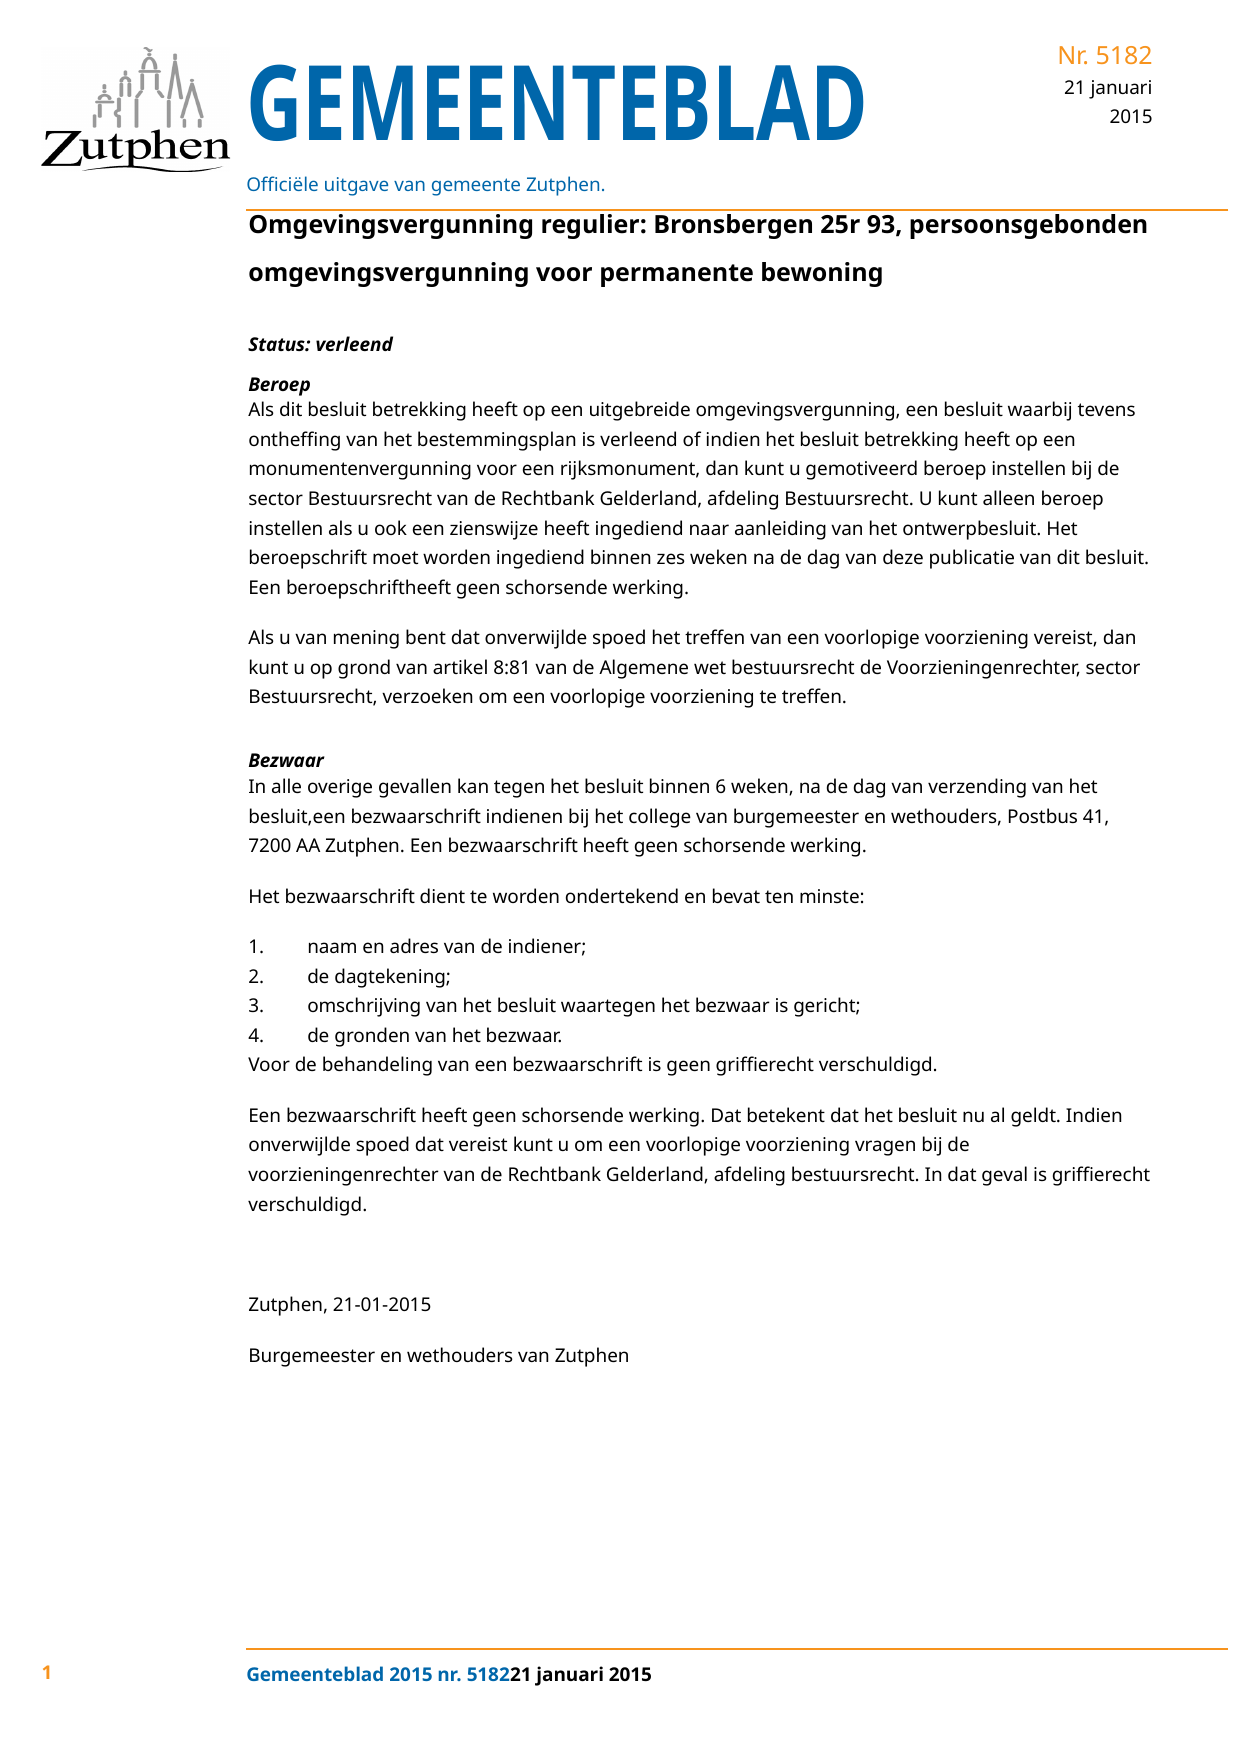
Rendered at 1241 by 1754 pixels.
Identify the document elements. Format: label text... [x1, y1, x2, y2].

text Burgemeester en wethouders van Zutphen [248, 1342, 1152, 1368]
text Als dit besluit betrekking heeft op een uitgebreide omgevingsvergunning, een besluit waarbij tevens ontheffing van het bestemmingsplan is verleend of indien het besluit betrekking heeft op een monumentenvergunning voor een rijksmonument, dan kunt u gemotiveerd beroep instellen bij de sector Bestuursrecht van de Rechtbank Gelderland, afdeling Bestuursrecht. U kunt alleen beroep instellen als u ook een zienswijze heeft ingediend naar aanleiding van het ontwerpbesluit. Het beroepschrift moet worden ingediend binnen zes weken na de dag van deze publicatie van dit besluit. Een beroepschriftheeft geen schorsende werking. [248, 396, 1152, 600]
text Het bezwaarschrift dient te worden ondertekend en bevat ten minste: [248, 883, 1152, 908]
list de dagtekening; [248, 963, 1152, 988]
text Voor de behandeling van een bezwaarschrift is geen griffierecht verschuldigd. [248, 1052, 1152, 1077]
text Een bezwaarschrift heeft geen schorsende werking. Dat betekent dat het besluit nu al geldt. Indien onverwijlde spoed dat vereist kunt u om een voorlopige voorziening vragen bij de voorzieningenrechter van de Rechtbank Gelderland, afdeling bestuursrecht. In dat geval is griffierecht verschuldigd. [248, 1102, 1152, 1216]
list naam en adres van de indiener; [248, 933, 1152, 959]
text Zutphen, 21-01-2015 [248, 1292, 1152, 1317]
list omschrijving van het besluit waartegen het bezwaar is gericht; [248, 992, 1152, 1018]
text Bezwaar [248, 747, 1152, 773]
text Status: verleend [248, 331, 1152, 357]
list de gronden van het bezwaar. [248, 1022, 1152, 1048]
text Beroep [248, 371, 1152, 396]
picture [41, 47, 231, 172]
text Omgevingsvergunning regulier: Bronsbergen 25r 93, persoonsgebonden omgevingsvergunning voor permanente bewoning [248, 211, 1152, 288]
text Als u van mening bent dat onverwijlde spoed het treffen van een voorlopige voorziening vereist, dan kunt u op grond van artikel 8:81 van de Algemene wet bestuursrecht de Voorzieningenrechter, sector Bestuursrecht, verzoeken om een voorlopige voorziening te treffen. [248, 624, 1152, 709]
text In alle overige gevallen kan tegen het besluit binnen 6 weken, na de dag van verzending van het besluit,een bezwaarschrift indienen bij het college van burgemeester en wethouders, Postbus 41, 7200 AA Zutphen. Een bezwaarschrift heeft geen schorsende werking. [248, 773, 1152, 858]
